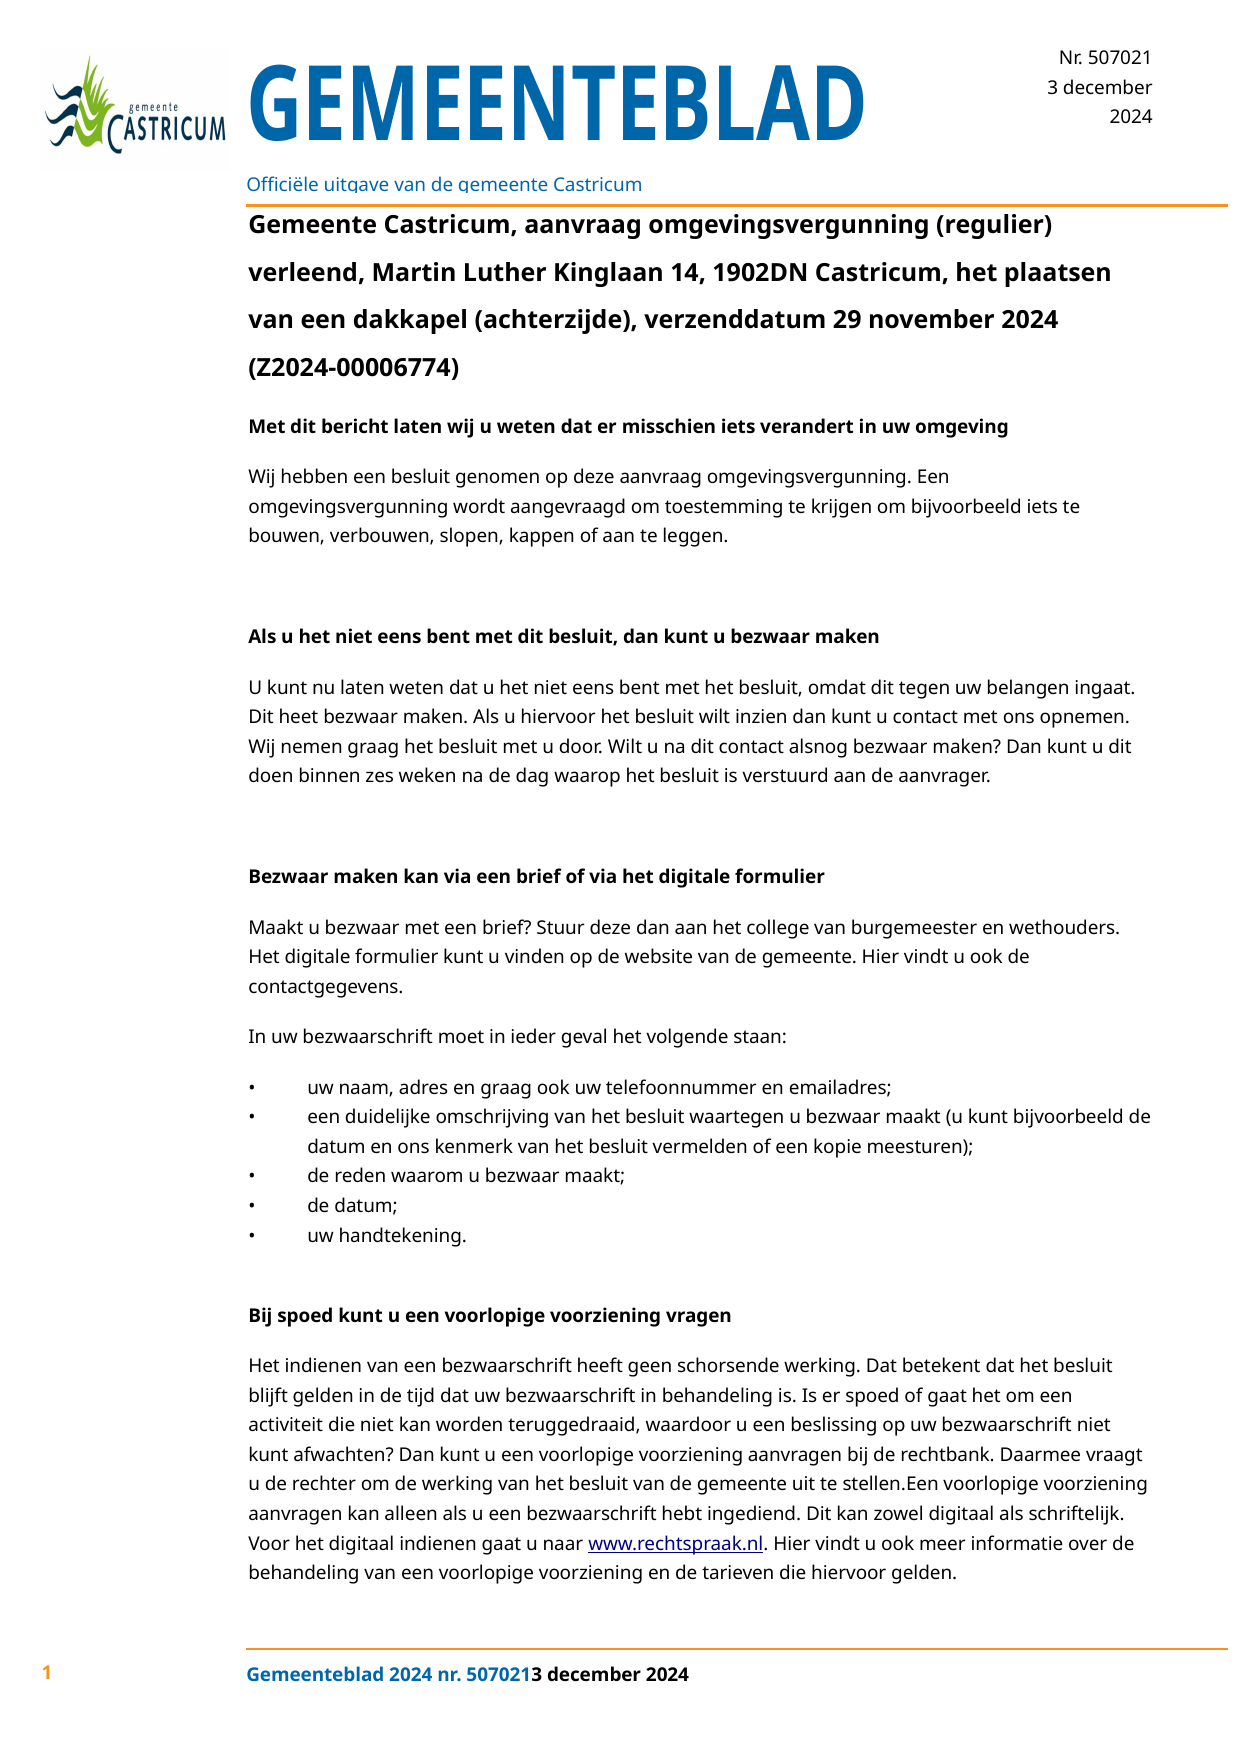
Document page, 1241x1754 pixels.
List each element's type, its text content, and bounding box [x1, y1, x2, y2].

text Als u het niet eens bent met dit besluit, dan kunt u bezwaar maken [248, 623, 1152, 649]
text Bij spoed kunt u een voorlopige voorziening vragen [248, 1302, 1152, 1328]
text U kunt nu laten weten dat u het niet eens bent met het besluit, omdat dit tegen uw belangen ingaat. Dit heet bezwaar maken. Als u hiervoor het besluit wilt inzien dan kunt u contact met ons opnemen. Wij nemen graag het besluit met u door. Wilt u na dit contact alsnog bezwaar maken? Dan kunt u dit doen binnen zes weken na de dag waarop het besluit is verstuurd aan de aanvrager. [248, 674, 1152, 788]
text Het indienen van een bezwaarschrift heeft geen schorsende werking. Dat betekent dat het besluit blijft gelden in de tijd dat uw bezwaarschrift in behandeling is. Is er spoed of gaat het om een activiteit die niet kan worden teruggedraaid, waardoor u een beslissing op uw bezwaarschrift niet kunt afwachten? Dan kunt u een voorlopige voorziening aanvragen bij de rechtbank. Daarmee vraagt u de rechter om de werking van het besluit van de gemeente uit te stellen.Een voorlopige voorziening aanvragen kan alleen als u een bezwaarschrift hebt ingediend. Dit kan zowel digitaal als schriftelijk. Voor het digitaal indienen gaat u naar www.rechtspraak.nl. Hier vindt u ook meer informatie over de behandeling van een voorlopige voorziening en de tarieven die hiervoor gelden. [248, 1352, 1152, 1585]
text In uw bezwaarschrift moet in ieder geval het volgende staan: [248, 1023, 1152, 1049]
list uw naam, adres en graag ook uw telefoonnummer en emailadres; [248, 1074, 1152, 1100]
text Gemeente Castricum, aanvraag omgevingsvergunning (regulier) verleend, Martin Luther Kinglaan 14, 1902DN Castricum, het plaatsen van een dakkapel (achterzijde), verzenddatum 29 november 2024 (Z2024-00006774) [248, 207, 1152, 384]
text Bezwaar maken kan via een brief of via het digitale formulier [248, 863, 1152, 889]
picture [41, 47, 231, 172]
list de reden waarom u bezwaar maakt; [248, 1163, 1152, 1188]
list de datum; [248, 1192, 1152, 1218]
list uw handtekening. [248, 1222, 1152, 1248]
text Wij hebben een besluit genomen op deze aanvraag omgevingsvergunning. Een omgevingsvergunning wordt aangevraagd om toestemming te krijgen om bijvoorbeeld iets te bouwen, verbouwen, slopen, kappen of aan te leggen. [248, 463, 1152, 548]
text Met dit bericht laten wij u weten dat er misschien iets verandert in uw omgeving [248, 413, 1152, 439]
list een duidelijke omschrijving van het besluit waartegen u bezwaar maakt (u kunt bijvoorbeeld de datum en ons kenmerk van het besluit vermelden of een kopie meesturen); [248, 1103, 1152, 1159]
text Maakt u bezwaar met een brief? Stuur deze dan aan het college van burgemeester en wethouders. Het digitale formulier kunt u vinden op de website van de gemeente. Hier vindt u ook de contactgegevens. [248, 914, 1152, 999]
